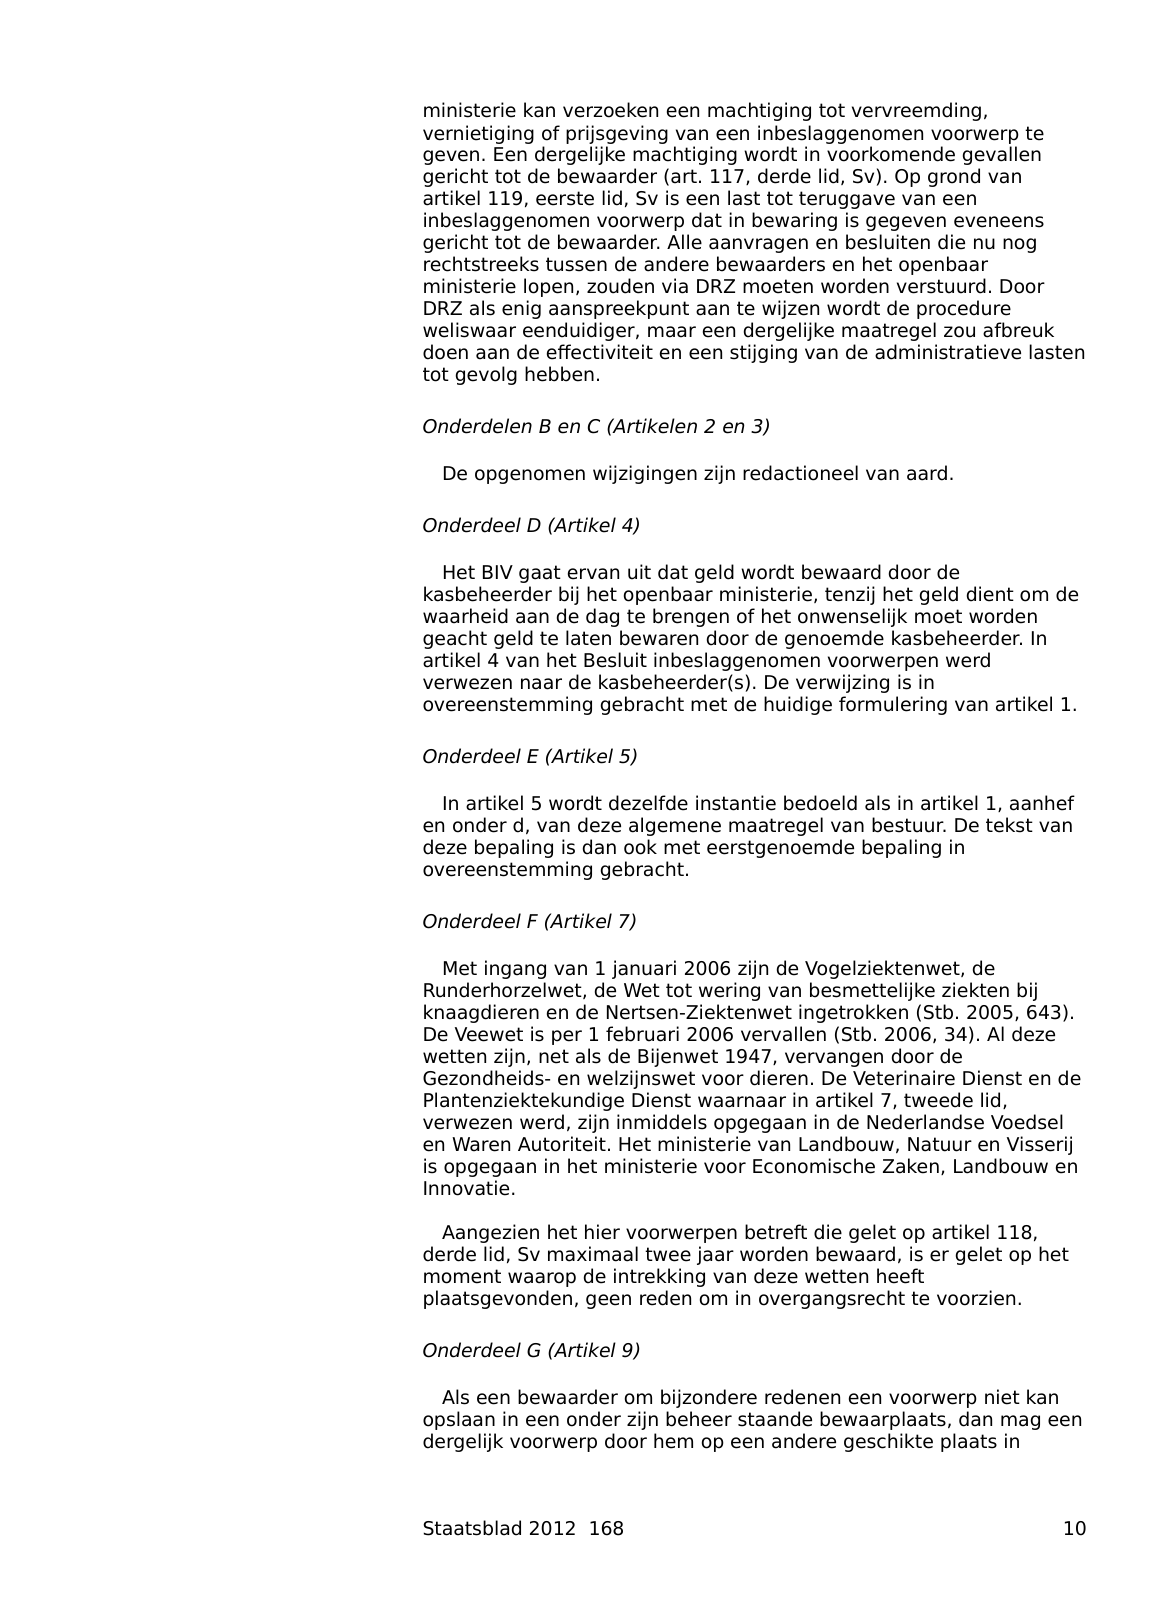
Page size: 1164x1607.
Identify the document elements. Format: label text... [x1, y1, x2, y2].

subtitle Onderdeel D (Artikel 4) [422, 515, 1087, 537]
subtitle Onderdeel F (Artikel 7) [422, 911, 1087, 933]
text Als een bewaarder om bijzondere redenen een voorwerp niet kan opslaan in een onder zijn beheer staande bewaarplaats, dan mag een dergelijk voorwerp door hem op een andere geschikte plaats in [422, 1387, 1087, 1453]
subtitle Onderdelen B en C (Artikelen 2 en 3) [422, 416, 1087, 438]
text Met ingang van 1 januari 2006 zijn de Vogelziektenwet, de Runderhorzelwet, de Wet tot wering van besmettelijke ziekten bij knaagdieren en de Nertsen-Ziektenwet ingetrokken (Stb. 2005, 643). De Veewet is per 1 februari 2006 vervallen (Stb. 2006, 34). Al deze wetten zijn, net als de Bijenwet 1947, vervangen door de Gezondheids- en welzijnswet voor dieren. De Veterinaire Dienst en de Plantenziektekundige Dienst waarnaar in artikel 7, tweede lid, verwezen werd, zijn inmiddels opgegaan in de Nederlandse Voedsel en Waren Autoriteit. Het ministerie van Landbouw, Natuur en Visserij is opgegaan in het ministerie voor Economische Zaken, Landbouw en Innovatie. [422, 958, 1087, 1199]
text Het BIV gaat ervan uit dat geld wordt bewaard door de kasbeheerder bij het openbaar ministerie, tenzij het geld dient om de waarheid aan de dag te brengen of het onwenselijk moet worden geacht geld te laten bewaren door de genoemde kasbeheerder. In artikel 4 van het Besluit inbeslaggenomen voorwerpen werd verwezen naar de kasbeheerder(s). De verwijzing is in overeenstemming gebracht met de huidige formulering van artikel 1. [422, 562, 1087, 716]
text In artikel 5 wordt dezelfde instantie bedoeld als in artikel 1, aanhef en onder d, van deze algemene maatregel van bestuur. De tekst van deze bepaling is dan ook met eerstgenoemde bepaling in overeenstemming gebracht. [422, 793, 1087, 881]
text ministerie kan verzoeken een machtiging tot vervreemding, vernietiging of prijsgeving van een inbeslaggenomen voorwerp te geven. Een dergelijke machtiging wordt in voorkomende gevallen gericht tot de bewaarder (art. 117, derde lid, Sv). Op grond van artikel 119, eerste lid, Sv is een last tot teruggave van een inbeslaggenomen voorwerp dat in bewaring is gegeven eveneens gericht tot de bewaarder. Alle aanvragen en besluiten die nu nog rechtstreeks tussen de andere bewaarders en het openbaar ministerie lopen, zouden via DRZ moeten worden verstuurd. Door DRZ als enig aanspreekpunt aan te wijzen wordt de procedure weliswaar eenduidiger, maar een dergelijke maatregel zou afbreuk doen aan de effectiviteit en een stijging van de administratieve lasten tot gevolg hebben. [422, 100, 1087, 386]
text Aangezien het hier voorwerpen betreft die gelet op artikel 118, derde lid, Sv maximaal twee jaar worden bewaard, is er gelet op het moment waarop de intrekking van deze wetten heeft plaatsgevonden, geen reden om in overgangsrecht te voorzien. [422, 1222, 1087, 1310]
subtitle Onderdeel G (Artikel 9) [422, 1340, 1087, 1362]
text De opgenomen wijzigingen zijn redactioneel van aard. [422, 463, 1087, 485]
subtitle Onderdeel E (Artikel 5) [422, 746, 1087, 768]
